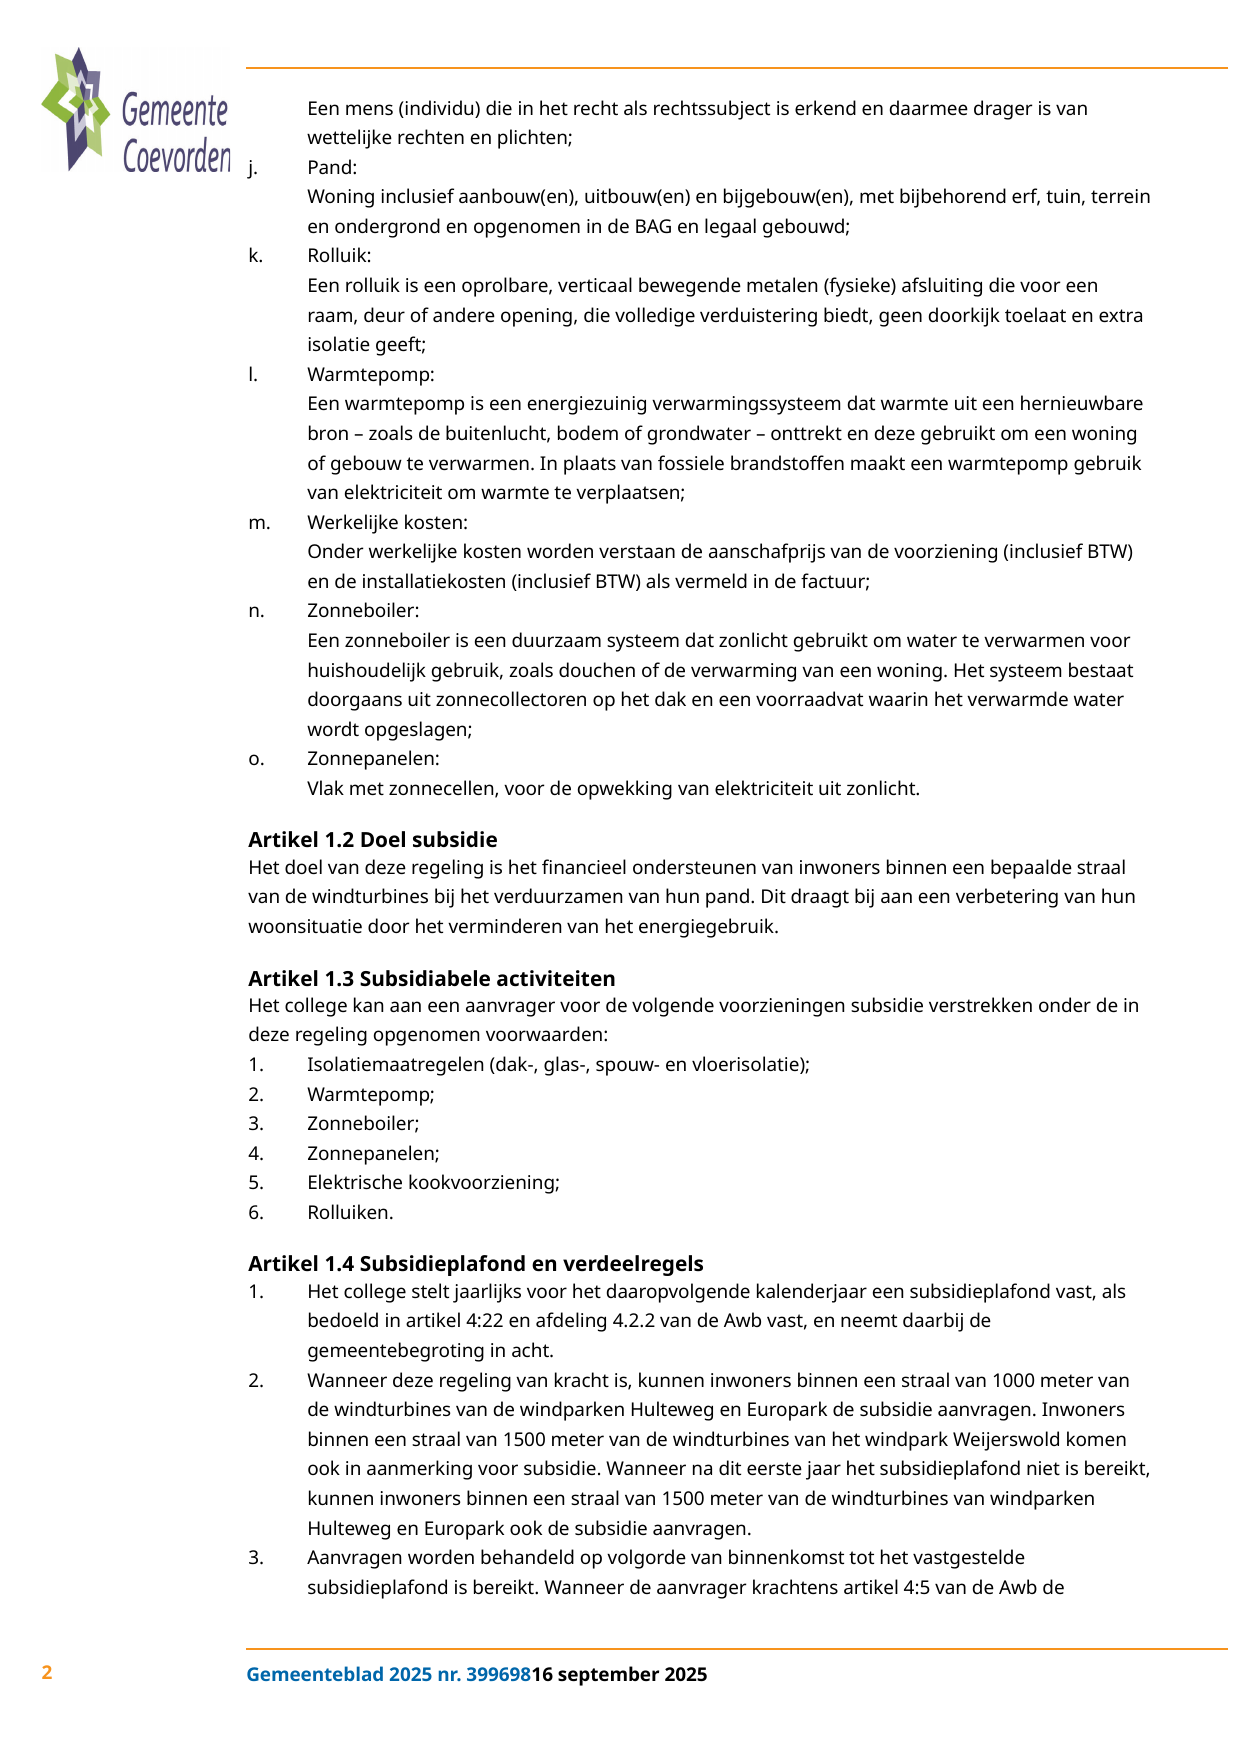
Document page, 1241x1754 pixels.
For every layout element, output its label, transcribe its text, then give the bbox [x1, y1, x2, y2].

list Wanneer deze regeling van kracht is, kunnen inwoners binnen een straal van 1000 meter van de windturbines van de windparken Hulteweg en Europark de subsidie aanvragen. Inwoners binnen een straal van 1500 meter van de windturbines van het windpark Weijerswold komen ook in aanmerking voor subsidie. Wanneer na dit eerste jaar het subsidieplafond niet is bereikt, kunnen inwoners binnen een straal van 1500 meter van de windturbines van windparken Hulteweg en Europark ook de subsidie aanvragen. [248, 1367, 1152, 1540]
list Rolluik: [248, 243, 1152, 268]
list Onder werkelijke kosten worden verstaan de aanschafprijs van de voorziening (inclusief BTW) en de installatiekosten (inclusief BTW) als vermeld in de factuur; [248, 538, 1152, 594]
list Isolatiemaatregelen (dak-, glas-, spouw- en vloerisolatie); [248, 1051, 1152, 1077]
text Het doel van deze regeling is het financieel ondersteunen van inwoners binnen een bepaalde straal van de windturbines bij het verduurzamen van hun pand. Dit draagt bij aan een verbetering van hun woonsituatie door het verminderen van het energiegebruik. [248, 854, 1152, 939]
list Zonneboiler: [248, 598, 1152, 623]
list Een mens (individu) die in het recht als rechtssubject is erkend en daarmee drager is van wettelijke rechten en plichten; [248, 95, 1152, 150]
picture [41, 47, 231, 172]
list Rolluiken. [248, 1199, 1152, 1225]
text Artikel 1.2 Doel subsidie [248, 826, 1152, 854]
list Een rolluik is een oprolbare, verticaal bewegende metalen (fysieke) afsluiting die voor een raam, deur of andere opening, die volledige verduistering biedt, geen doorkijk toelaat en extra isolatie geeft; [248, 272, 1152, 357]
list Zonneboiler; [248, 1110, 1152, 1136]
text Artikel 1.4 Subsidieplafond en verdeelregels [248, 1249, 1152, 1278]
list Warmtepomp: [248, 361, 1152, 387]
list Elektrische kookvoorziening; [248, 1169, 1152, 1195]
list Een warmtepomp is een energiezuinig verwarmingssysteem dat warmte uit een hernieuwbare bron – zoals de buitenlucht, bodem of grondwater – onttrekt en deze gebruikt om een woning of gebouw te verwarmen. In plaats van fossiele brandstoffen maakt een warmtepomp gebruik van elektriciteit om warmte te verplaatsen; [248, 391, 1152, 505]
list Aanvragen worden behandeld op volgorde van binnenkomst tot het vastgestelde subsidieplafond is bereikt. Wanneer de aanvrager krachtens artikel 4:5 van de Awb de [248, 1544, 1152, 1599]
list Woning inclusief aanbouw(en), uitbouw(en) en bijgebouw(en), met bijbehorend erf, tuin, terrein en ondergrond en opgenomen in de BAG en legaal gebouwd; [248, 183, 1152, 239]
list Pand: [248, 154, 1152, 180]
list Vlak met zonnecellen, voor de opwekking van elektriciteit uit zonlicht. [248, 775, 1152, 801]
text Het college kan aan een aanvrager voor de volgende voorzieningen subsidie verstrekken onder de in deze regeling opgenomen voorwaarden: [248, 992, 1152, 1047]
list Werkelijke kosten: [248, 509, 1152, 535]
list Zonnepanelen; [248, 1140, 1152, 1166]
text Artikel 1.3 Subsidiabele activiteiten [248, 964, 1152, 992]
list Warmtepomp; [248, 1081, 1152, 1107]
list Het college stelt jaarlijks voor het daaropvolgende kalenderjaar een subsidieplafond vast, als bedoeld in artikel 4:22 en afdeling 4.2.2 van de Awb vast, en neemt daarbij de gemeentebegroting in acht. [248, 1278, 1152, 1363]
list Zonnepanelen: [248, 746, 1152, 771]
list Een zonneboiler is een duurzaam systeem dat zonlicht gebruikt om water te verwarmen voor huishoudelijk gebruik, zoals douchen of de verwarming van een woning. Het systeem bestaat doorgaans uit zonnecollectoren op het dak en een voorraadvat waarin het verwarmde water wordt opgeslagen; [248, 627, 1152, 742]
